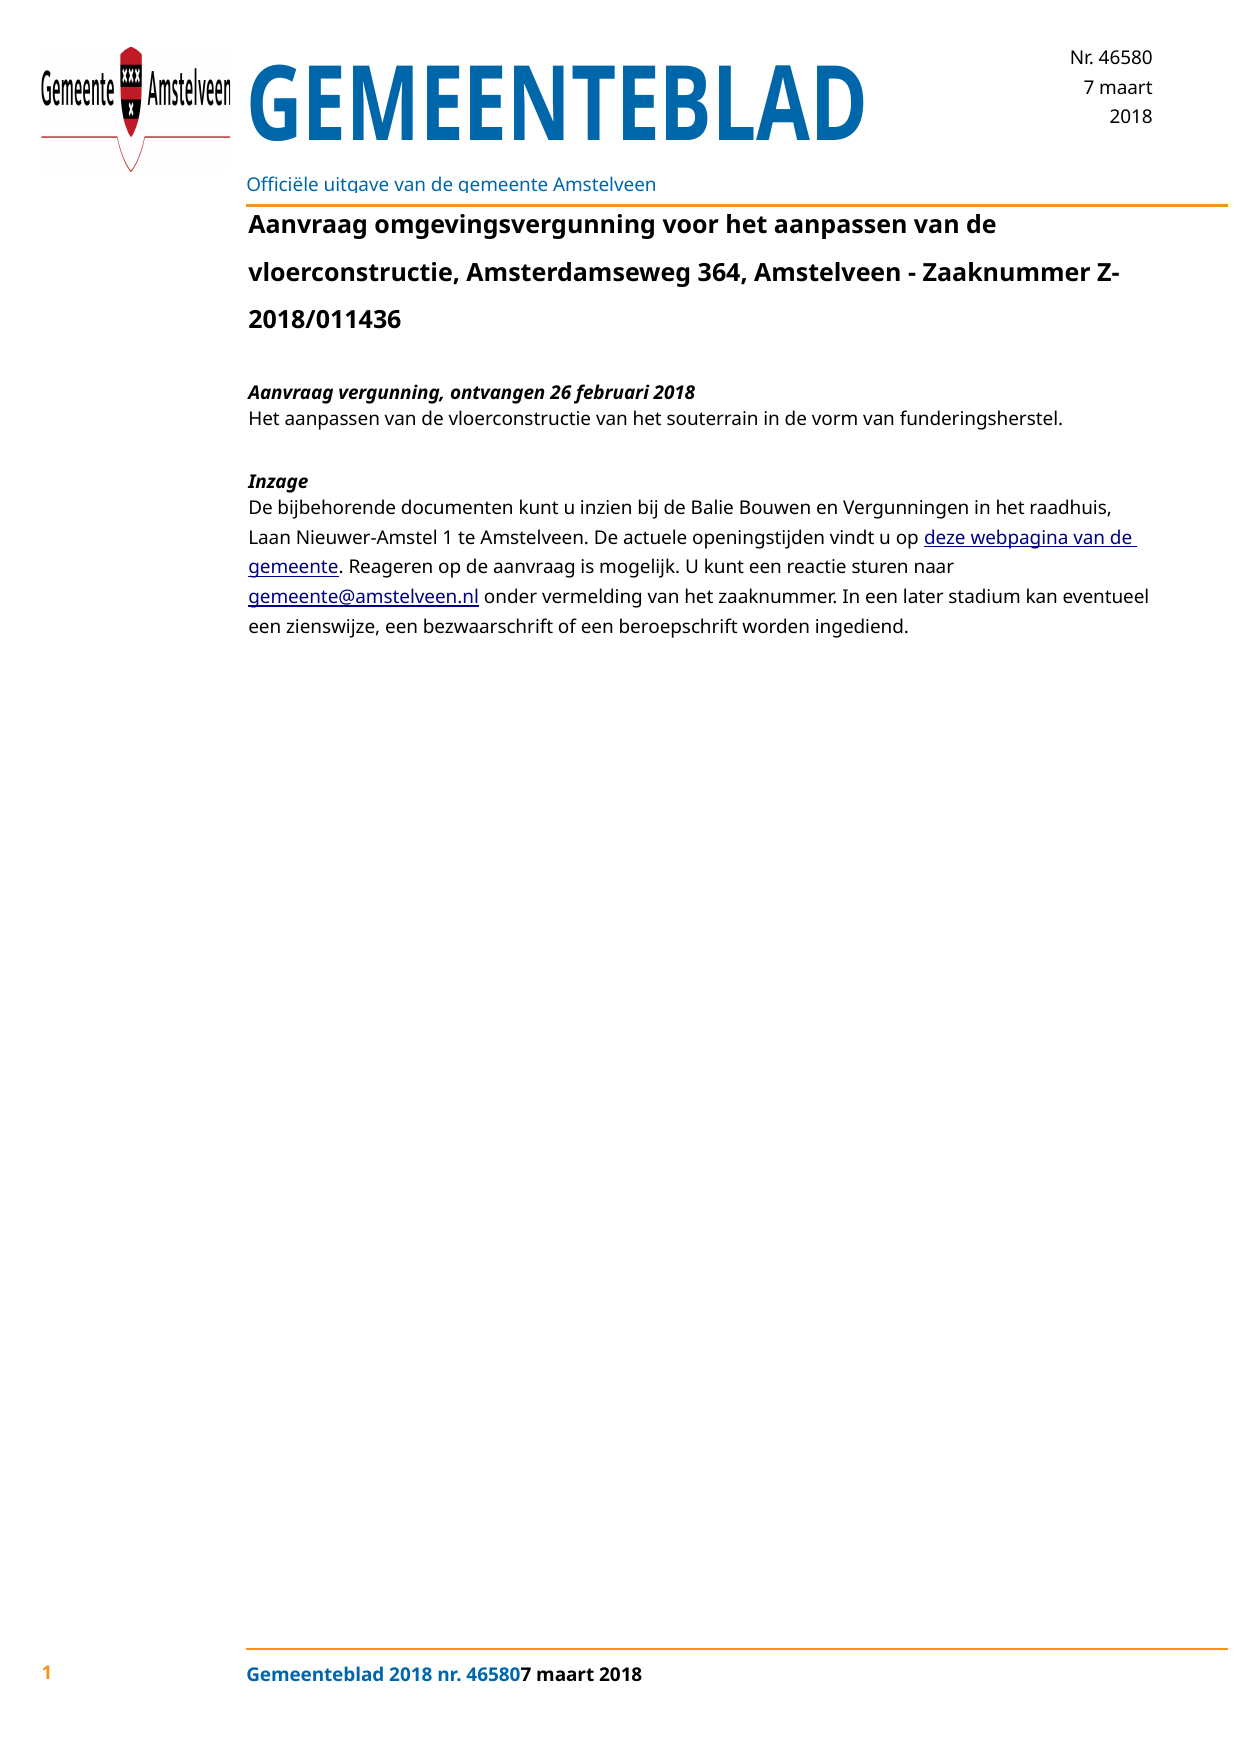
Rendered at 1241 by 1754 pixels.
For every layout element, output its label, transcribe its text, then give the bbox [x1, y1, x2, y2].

text Aanvraag omgevingsvergunning voor het aanpassen van de vloerconstructie, Amsterdamseweg 364, Amstelveen - Zaaknummer Z-2018/011436 [248, 207, 1152, 336]
text De bijbehorende documenten kunt u inzien bij de Balie Bouwen en Vergunningen in het raadhuis, Laan Nieuwer-Amstel 1 te Amstelveen. De actuele openingstijden vindt u op deze webpagina van de gemeente. Reageren op de aanvraag is mogelijk. U kunt een reactie sturen naar gemeente@amstelveen.nl onder vermelding van het zaaknummer. In een later stadium kan eventueel een zienswijze, een bezwaarschrift of een beroepschrift worden ingediend. [248, 494, 1152, 638]
text Aanvraag vergunning, ontvangen 26 februari 2018 [248, 379, 1152, 405]
text Het aanpassen van de vloerconstructie van het souterrain in de vorm van funderingsherstel. [248, 405, 1152, 431]
text Inzage [248, 469, 1152, 494]
picture [41, 47, 231, 172]
